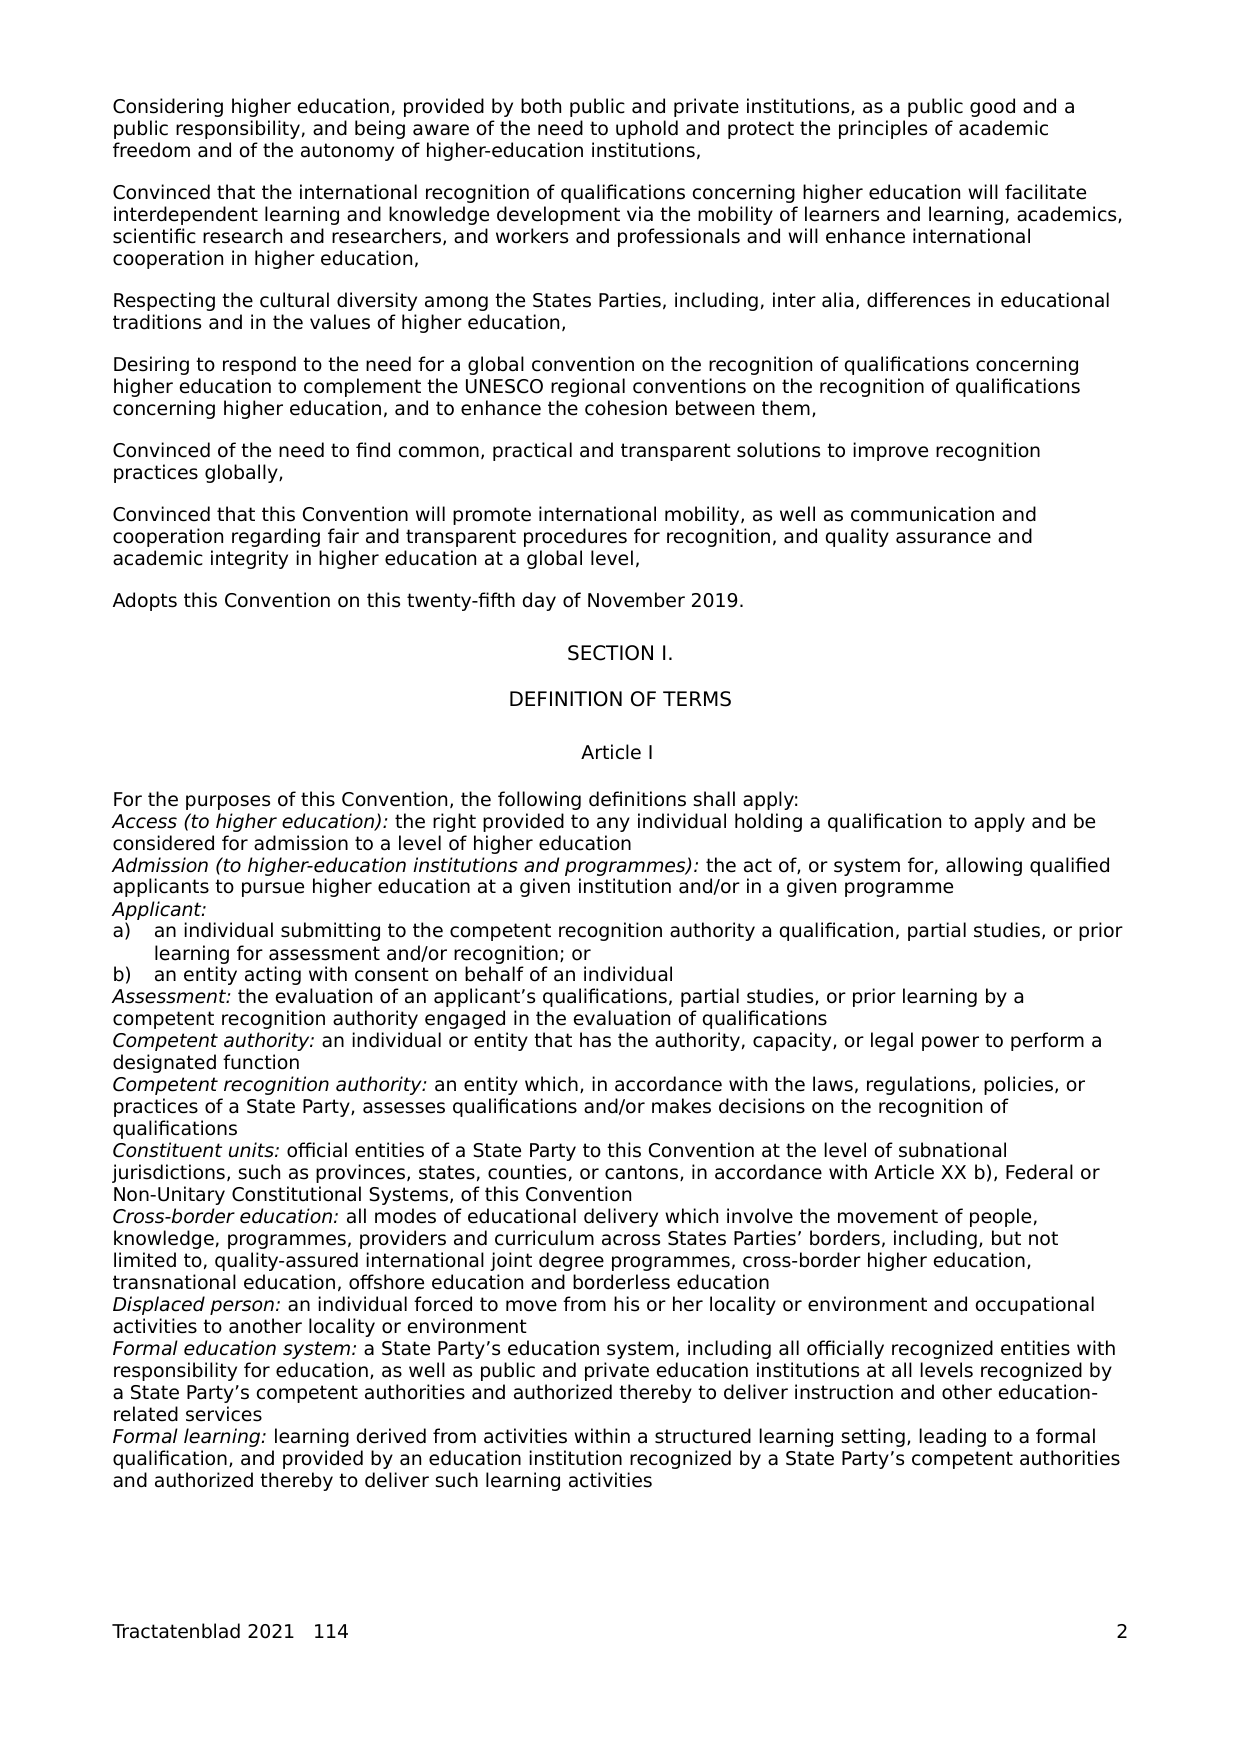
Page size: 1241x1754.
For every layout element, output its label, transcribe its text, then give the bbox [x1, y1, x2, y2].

text Admission (to higher-education institutions and programmes): the act of, or system for, allowing qualified applicants to pursue higher education at a given institution and/or in a given programme [112, 854, 1128, 898]
text Formal education system: a State Party’s education system, including all officially recognized entities with responsibility for education, as well as public and private education institutions at all levels recognized by a State Party’s competent authorities and authorized thereby to deliver instruction and other education-related services [112, 1338, 1128, 1426]
text Convinced of the need to find common, practical and transparent solutions to improve recognition practices globally, [112, 440, 1128, 484]
text For the purposes of this Convention, the following definitions shall apply: [112, 788, 1128, 811]
text Competent recognition authority: an entity which, in accordance with the laws, regulations, policies, or practices of a State Party, assesses qualifications and/or makes decisions on the recognition of qualifications [112, 1074, 1128, 1140]
text Convinced that the international recognition of qualifications concerning higher education will facilitate interdependent learning and knowledge development via the mobility of learners and learning, academics, scientific research and researchers, and workers and professionals and will enhance international cooperation in higher education, [112, 182, 1128, 270]
text b) an entity acting with consent on behalf of an individual [112, 964, 1128, 986]
text Assessment: the evaluation of an applicant’s qualifications, partial studies, or prior learning by a competent recognition authority engaged in the evaluation of qualifications [112, 986, 1128, 1030]
subtitle SECTION I. DEFINITION OF TERMS [112, 642, 1128, 712]
text Access (to higher education): the right provided to any individual holding a qualification to apply and be considered for admission to a level of higher education [112, 811, 1128, 854]
text Cross-border education: all modes of educational delivery which involve the movement of people, knowledge, programmes, providers and curriculum across States Parties’ borders, including, but not limited to, quality-assured international joint degree programmes, cross-border higher education, transnational education, offshore education and borderless education [112, 1206, 1128, 1294]
text Adopts this Convention on this twenty-fifth day of November 2019. [112, 589, 1128, 612]
text Displaced person: an individual forced to move from his or her locality or environment and occupational activities to another locality or environment [112, 1294, 1128, 1338]
text Formal learning: learning derived from activities within a structured learning setting, leading to a formal qualification, and provided by an education institution recognized by a State Party’s competent authorities and authorized thereby to deliver such learning activities [112, 1426, 1128, 1492]
text Applicant: [112, 898, 1128, 920]
text Convinced that this Convention will promote international mobility, as well as communication and cooperation regarding fair and transparent procedures for recognition, and quality assurance and academic integrity in higher education at a global level, [112, 504, 1128, 569]
text Constituent units: official entities of a State Party to this Convention at the level of subnational jurisdictions, such as provinces, states, counties, or cantons, in accordance with Article XX b), Federal or Non-Unitary Constitutional Systems, of this Convention [112, 1140, 1128, 1206]
text Competent authority: an individual or entity that has the authority, capacity, or legal power to perform a designated function [112, 1030, 1128, 1074]
text Desiring to respond to the need for a global convention on the recognition of qualifications concerning higher education to complement the UNESCO regional conventions on the recognition of qualifications concerning higher education, and to enhance the cohesion between them, [112, 354, 1128, 420]
text a) an individual submitting to the competent recognition authority a qualification, partial studies, or prior learning for assessment and/or recognition; or [112, 920, 1128, 964]
text Considering higher education, provided by both public and private institutions, as a public good and a public responsibility, and being aware of the need to uphold and protect the principles of academic freedom and of the autonomy of higher-education institutions, [112, 96, 1128, 162]
subtitle Article I [112, 742, 1128, 763]
text Respecting the cultural diversity among the States Parties, including, inter alia, differences in educational traditions and in the values of higher education, [112, 290, 1128, 334]
